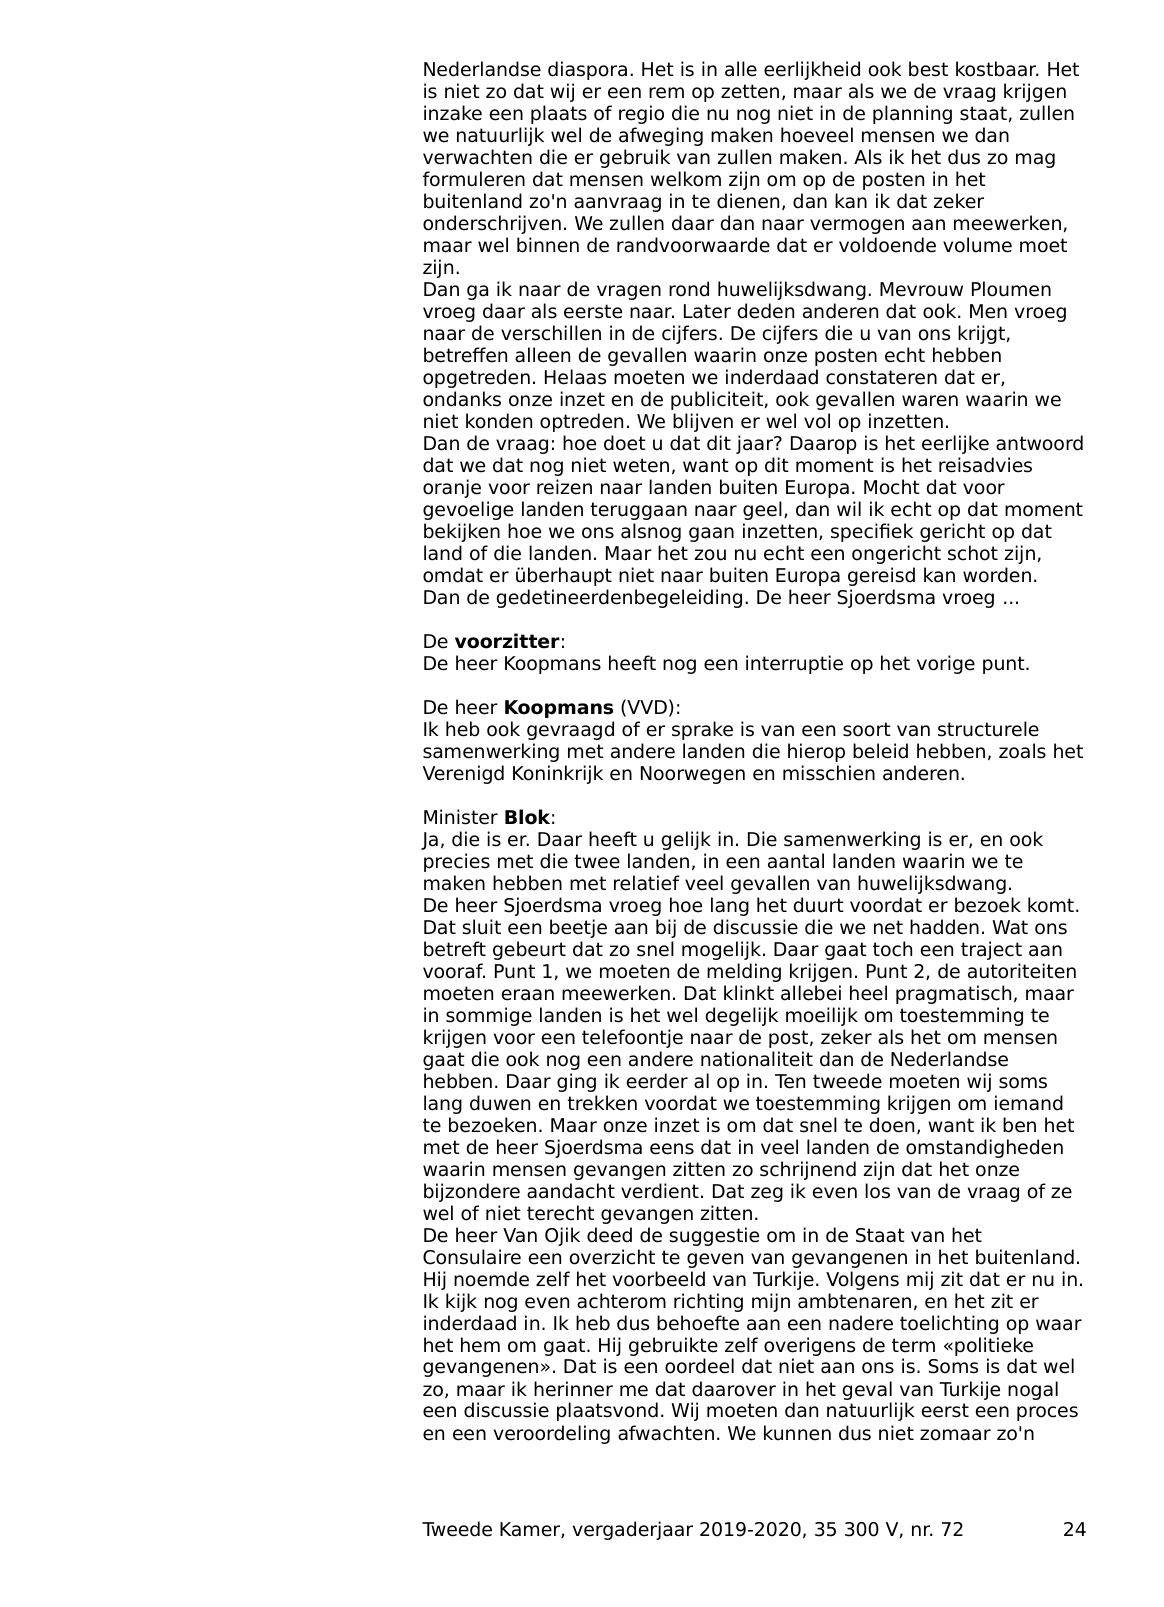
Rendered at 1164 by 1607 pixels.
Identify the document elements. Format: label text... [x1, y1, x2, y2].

text Dan de gedetineerdenbegeleiding. De heer Sjoerdsma vroeg ... [422, 587, 1087, 608]
text Dan ga ik naar de vragen rond huwelijksdwang. Mevrouw Ploumen vroeg daar als eerste naar. Later deden anderen dat ook. Men vroeg naar de verschillen in de cijfers. De cijfers die u van ons krijgt, betreffen alleen de gevallen waarin onze posten echt hebben opgetreden. Helaas moeten we inderdaad constateren dat er, ondanks onze inzet en de publiciteit, ook gevallen waren waarin we niet konden optreden. We blijven er wel vol op inzetten. [422, 279, 1087, 433]
text Ja, die is er. Daar heeft u gelijk in. Die samenwerking is er, en ook precies met die twee landen, in een aantal landen waarin we te maken hebben met relatief veel gevallen van huwelijksdwang. [422, 829, 1087, 895]
text De heer Van Ojik deed de suggestie om in de Staat van het Consulaire een overzicht te geven van gevangenen in het buitenland. Hij noemde zelf het voorbeeld van Turkije. Volgens mij zit dat er nu in. Ik kijk nog even achterom richting mijn ambtenaren, en het zit er inderdaad in. Ik heb dus behoefte aan een nadere toelichting op waar het hem om gaat. Hij gebruikte zelf overigens de term «politieke gevangenen». Dat is een oordeel dat niet aan ons is. Soms is dat wel zo, maar ik herinner me dat daarover in het geval van Turkije nogal een discussie plaatsvond. Wij moeten dan natuurlijk eerst een proces en een veroordeling afwachten. We kunnen dus niet zomaar zo'n [422, 1224, 1087, 1444]
text De heer Sjoerdsma vroeg hoe lang het duurt voordat er bezoek komt. Dat sluit een beetje aan bij de discussie die we net hadden. Wat ons betreft gebeurt dat zo snel mogelijk. Daar gaat toch een traject aan vooraf. Punt 1, we moeten de melding krijgen. Punt 2, de autoriteiten moeten eraan meewerken. Dat klinkt allebei heel pragmatisch, maar in sommige landen is het wel degelijk moeilijk om toestemming te krijgen voor een telefoontje naar de post, zeker als het om mensen gaat die ook nog een andere nationaliteit dan de Nederlandse hebben. Daar ging ik eerder al op in. Ten tweede moeten wij soms lang duwen en trekken voordat we toestemming krijgen om iemand te bezoeken. Maar onze inzet is om dat snel te doen, want ik ben het met de heer Sjoerdsma eens dat in veel landen de omstandigheden waarin mensen gevangen zitten zo schrijnend zijn dat het onze bijzondere aandacht verdient. Dat zeg ik even los van de vraag of ze wel of niet terecht gevangen zitten. [422, 895, 1087, 1224]
text Dan de vraag: hoe doet u dat dit jaar? Daarop is het eerlijke antwoord dat we dat nog niet weten, want op dit moment is het reisadvies oranje voor reizen naar landen buiten Europa. Mocht dat voor gevoelige landen teruggaan naar geel, dan wil ik echt op dat moment bekijken hoe we ons alsnog gaan inzetten, specifiek gericht op dat land of die landen. Maar het zou nu echt een ongericht schot zijn, omdat er überhaupt niet naar buiten Europa gereisd kan worden. [422, 433, 1087, 587]
text Minister Blok: [422, 807, 1087, 829]
text Ik heb ook gevraagd of er sprake is van een soort van structurele samenwerking met andere landen die hierop beleid hebben, zoals het Verenigd Koninkrijk en Noorwegen en misschien anderen. [422, 719, 1087, 785]
text De heer Koopmans heeft nog een interruptie op het vorige punt. [422, 653, 1087, 675]
text De voorzitter: [422, 631, 1087, 653]
text Nederlandse diaspora. Het is in alle eerlijkheid ook best kostbaar. Het is niet zo dat wij er een rem op zetten, maar als we de vraag krijgen inzake een plaats of regio die nu nog niet in de planning staat, zullen we natuurlijk wel de afweging maken hoeveel mensen we dan verwachten die er gebruik van zullen maken. Als ik het dus zo mag formuleren dat mensen welkom zijn om op de posten in het buitenland zo'n aanvraag in te dienen, dan kan ik dat zeker onderschrijven. We zullen daar dan naar vermogen aan meewerken, maar wel binnen de randvoorwaarde dat er voldoende volume moet zijn. [422, 59, 1087, 279]
text De heer Koopmans (VVD): [422, 697, 1087, 719]
